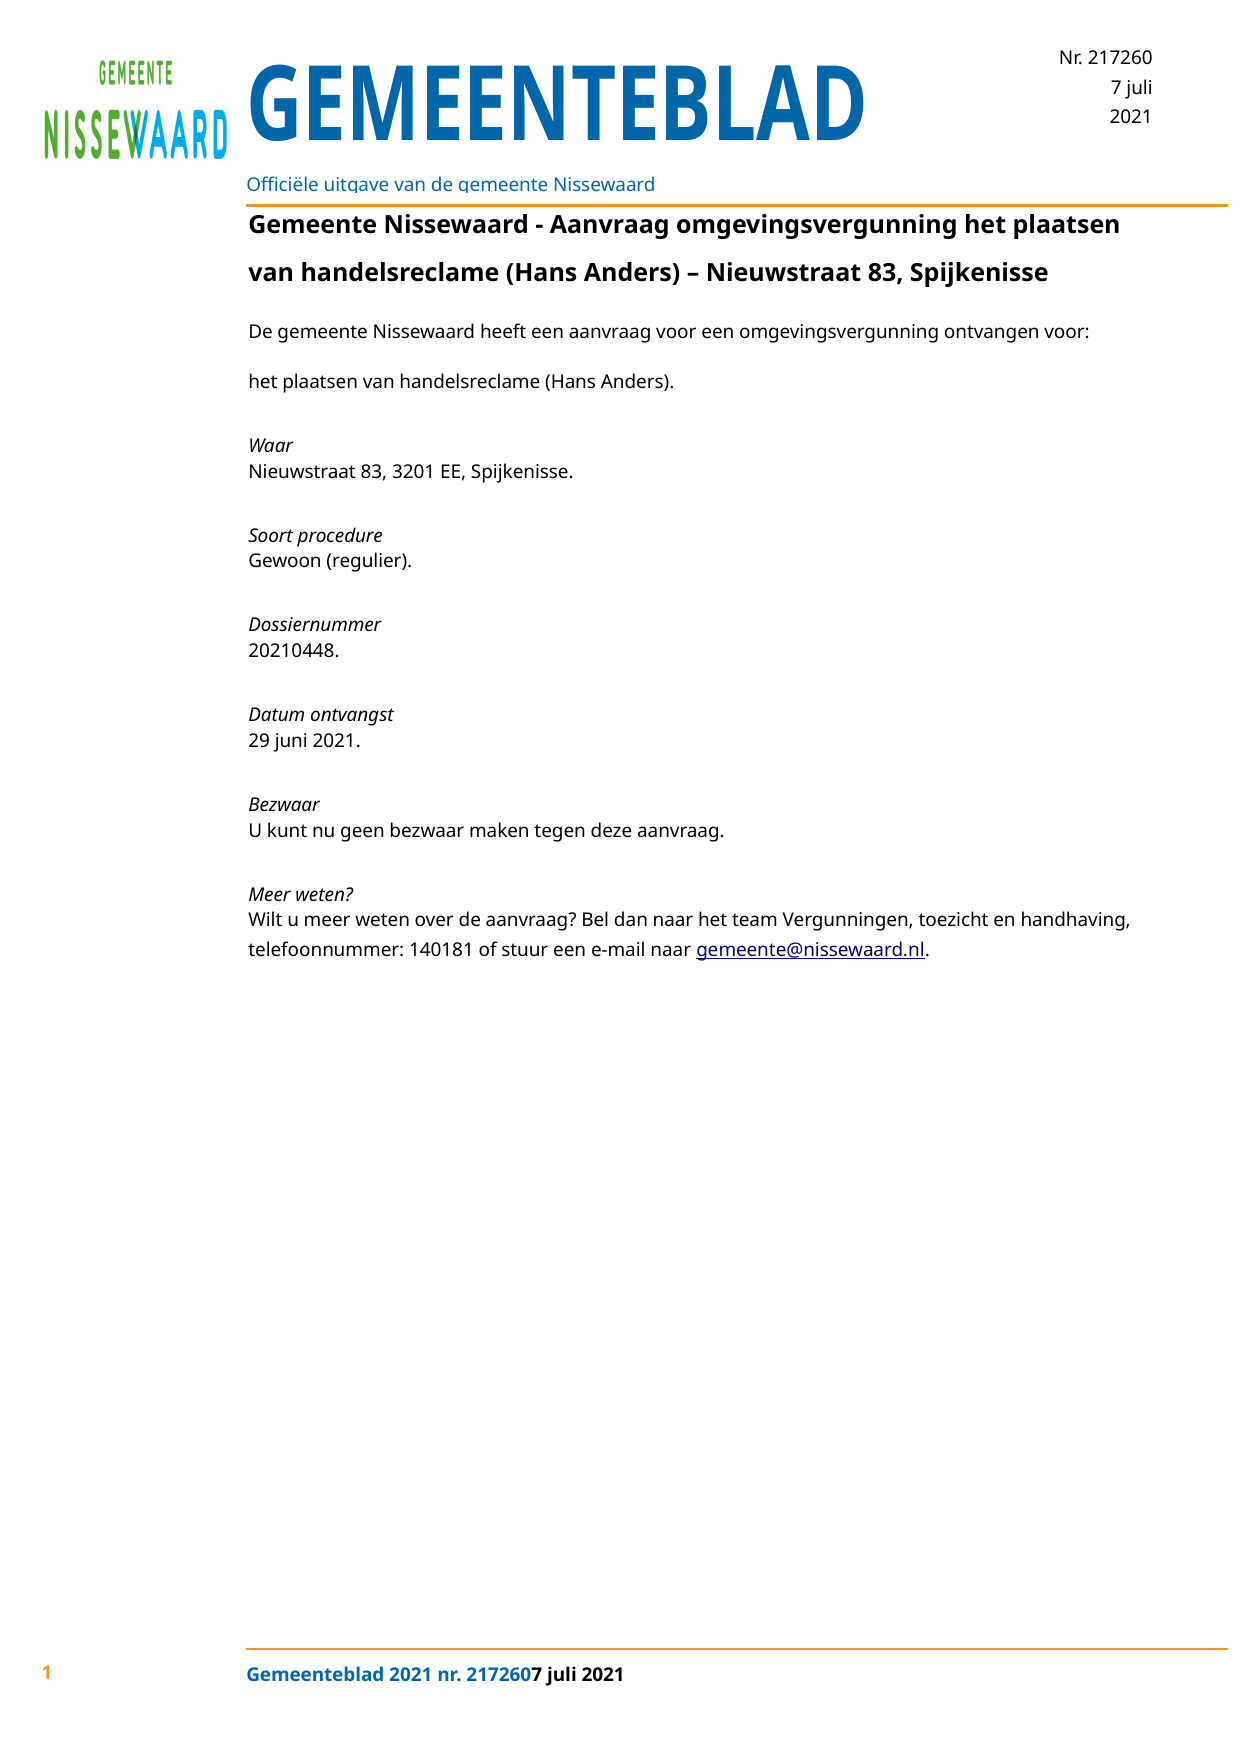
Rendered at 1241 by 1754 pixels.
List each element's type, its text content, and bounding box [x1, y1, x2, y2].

text Wilt u meer weten over de aanvraag? Bel dan naar het team Vergunningen, toezicht en handhaving, telefoonnummer: 140181 of stuur een e-mail naar gemeente@nissewaard.nl. [248, 906, 1152, 962]
text Bezwaar [248, 791, 1152, 817]
text Soort procedure [248, 522, 1152, 548]
text Gemeente Nissewaard - Aanvraag omgevingsvergunning het plaatsen van handelsreclame (Hans Anders) – Nieuwstraat 83, Spijkenisse [248, 207, 1152, 288]
text U kunt nu geen bezwaar maken tegen deze aanvraag. [248, 817, 1152, 842]
text Nieuwstraat 83, 3201 EE, Spijkenisse. [248, 458, 1152, 484]
text Dossiernummer [248, 612, 1152, 637]
text Meer weten? [248, 881, 1152, 906]
text De gemeente Nissewaard heeft een aanvraag voor een omgevingsvergunning ontvangen voor: [248, 318, 1152, 344]
text Gewoon (regulier). [248, 548, 1152, 573]
text Datum ontvangst [248, 701, 1152, 727]
text het plaatsen van handelsreclame (Hans Anders). [248, 368, 1152, 394]
picture [41, 47, 231, 172]
text 29 juni 2021. [248, 727, 1152, 753]
text 20210448. [248, 637, 1152, 663]
text Waar [248, 432, 1152, 458]
